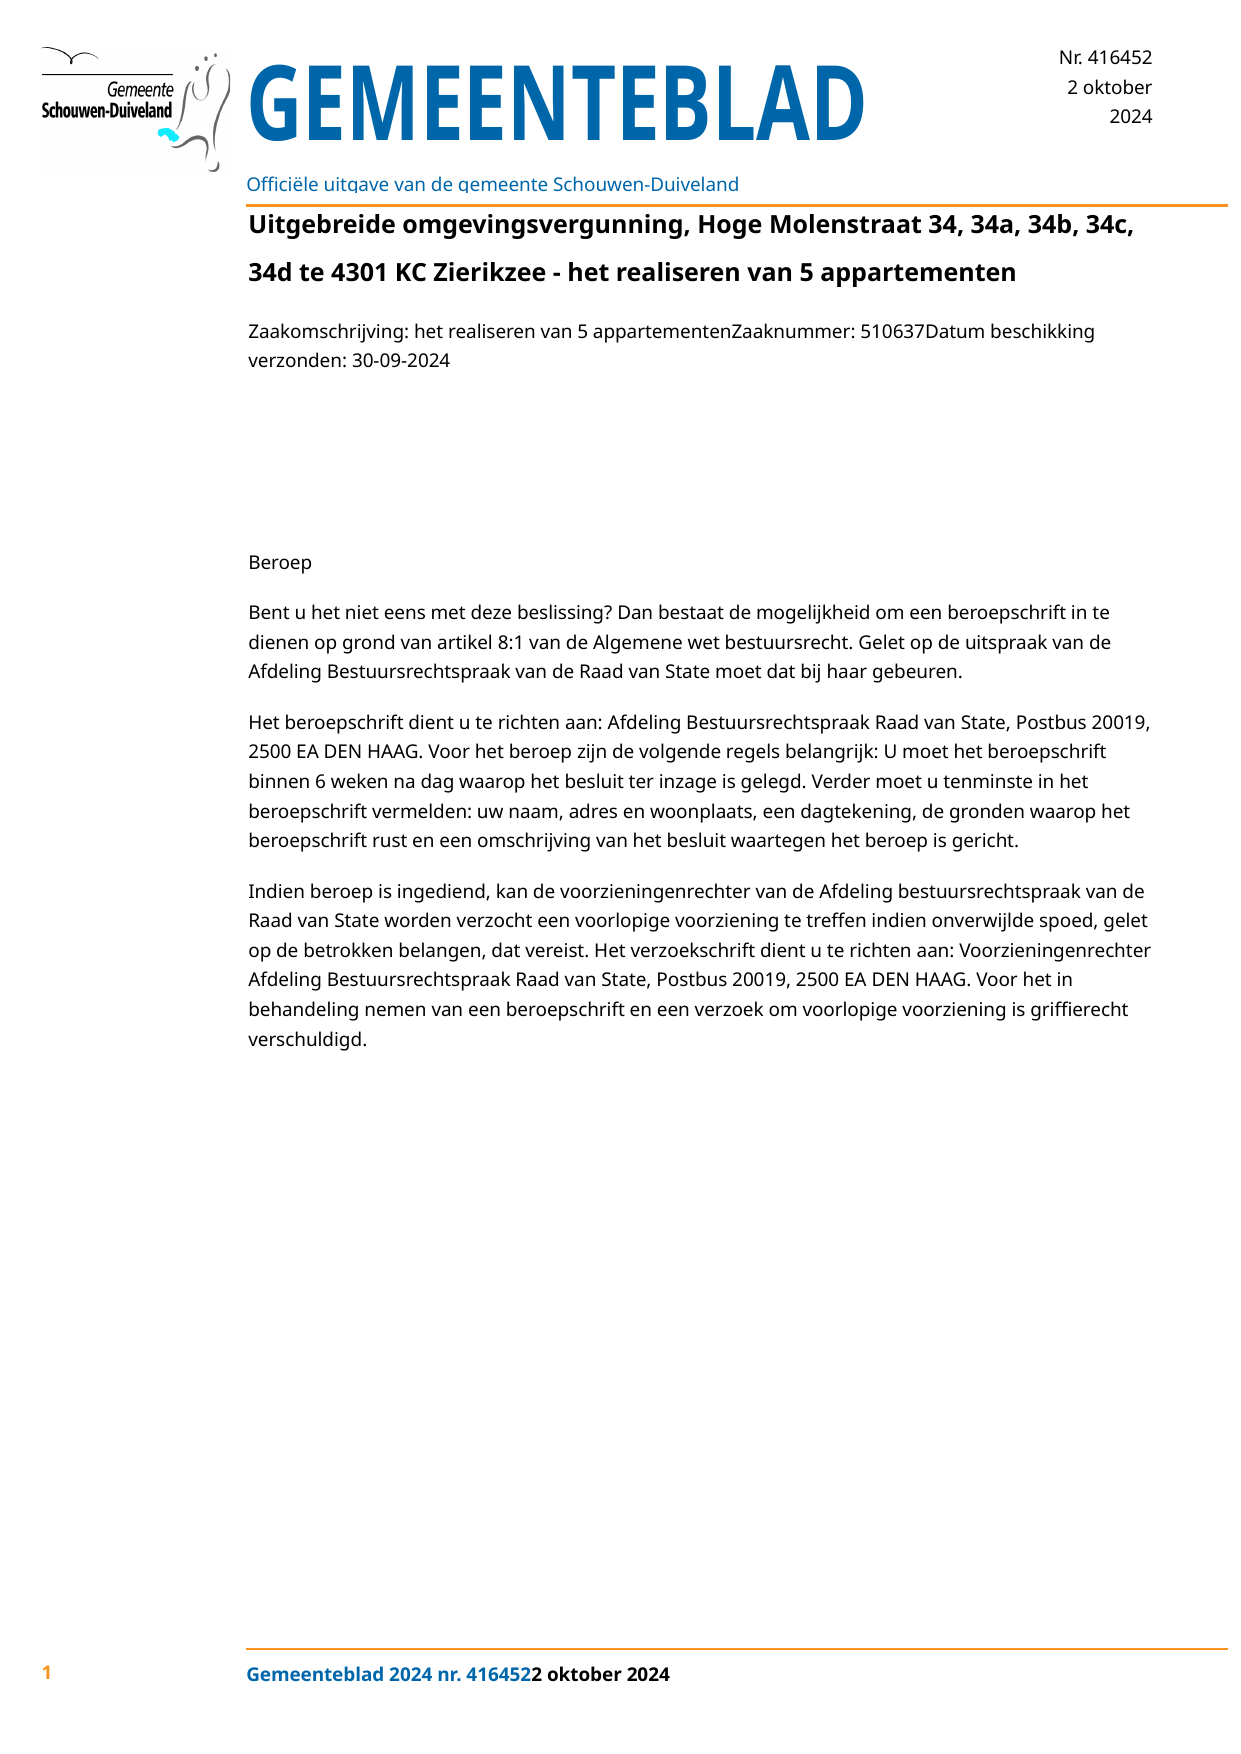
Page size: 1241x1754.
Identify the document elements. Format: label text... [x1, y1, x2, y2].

picture [41, 47, 231, 172]
text Uitgebreide omgevingsvergunning, Hoge Molenstraat 34, 34a, 34b, 34c, 34d te 4301 KC Zierikzee - het realiseren van 5 appartementen [248, 207, 1152, 288]
text Het beroepschrift dient u te richten aan: Afdeling Bestuursrechtspraak Raad van State, Postbus 20019, 2500 EA DEN HAAG. Voor het beroep zijn de volgende regels belangrijk: U moet het beroepschrift binnen 6 weken na dag waarop het besluit ter inzage is gelegd. Verder moet u tenminste in het beroepschrift vermelden: uw naam, adres en woonplaats, een dagtekening, de gronden waarop het beroepschrift rust en een omschrijving van het besluit waartegen het beroep is gericht. [248, 709, 1152, 853]
text Bent u het niet eens met deze beslissing? Dan bestaat de mogelijkheid om een beroepschrift in te dienen op grond van artikel 8:1 van de Algemene wet bestuursrecht. Gelet op de uitspraak van de Afdeling Bestuursrechtspraak van de Raad van State moet dat bij haar gebeuren. [248, 599, 1152, 684]
text Beroep [248, 549, 1152, 575]
text Indien beroep is ingediend, kan de voorzieningenrechter van de Afdeling bestuursrechtspraak van de Raad van State worden verzocht een voorlopige voorziening te treffen indien onverwijlde spoed, gelet op de betrokken belangen, dat vereist. Het verzoekschrift dient u te richten aan: Voorzieningenrechter Afdeling Bestuursrechtspraak Raad van State, Postbus 20019, 2500 EA DEN HAAG. Voor het in behandeling nemen van een beroepschrift en een verzoek om voorlopige voorziening is griffierecht verschuldigd. [248, 878, 1152, 1052]
text Zaakomschrijving: het realiseren van 5 appartementenZaaknummer: 510637Datum beschikking verzonden: 30-09-2024 [248, 318, 1152, 373]
